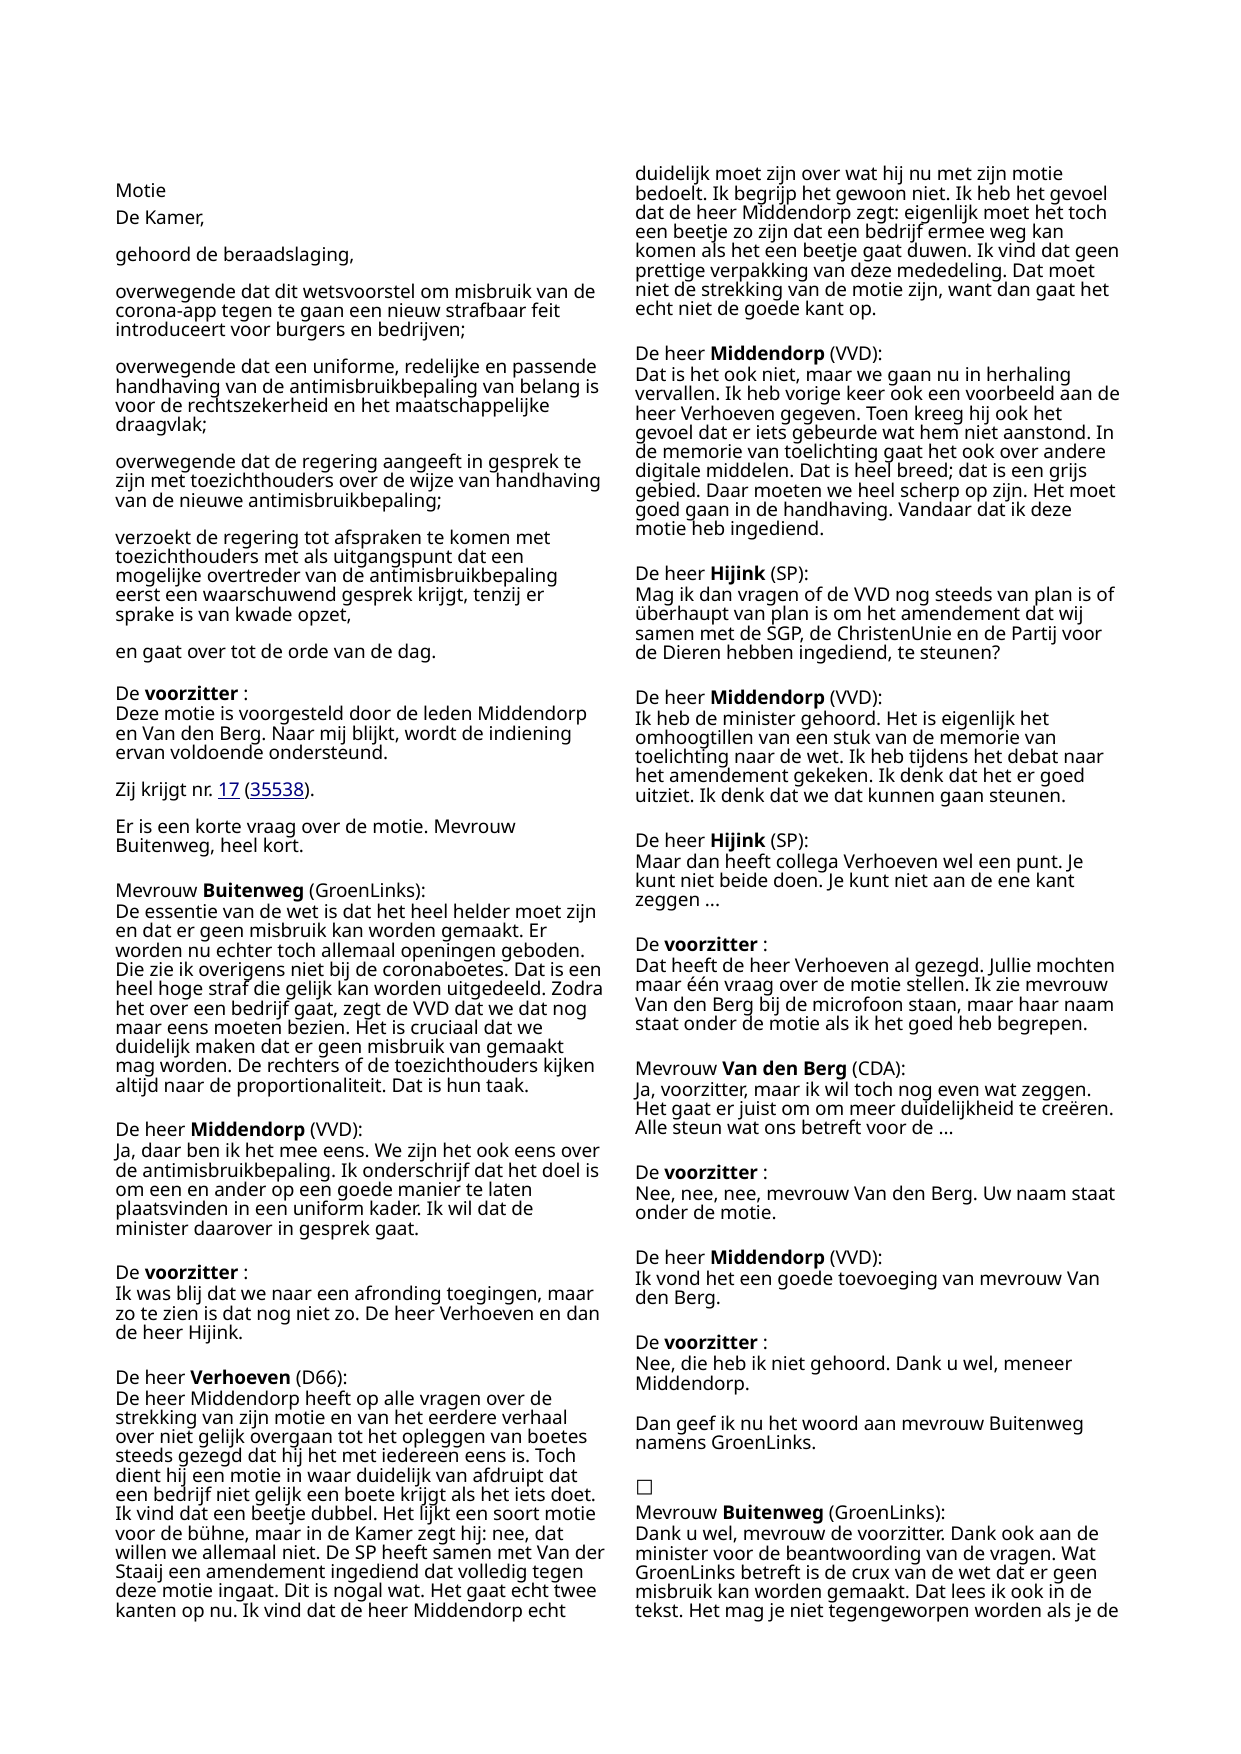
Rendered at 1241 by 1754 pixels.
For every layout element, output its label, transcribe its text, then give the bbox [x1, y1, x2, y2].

text Dat heeft de heer Verhoeven al gezegd. Jullie mochten maar één vraag over de motie stellen. Ik zie mevrouw Van den Berg bij de microfoon staan, maar haar naam staat onder de motie als ik het goed heb begrepen. [635, 957, 1125, 1034]
text Ik heb de minister gehoord. Het is eigenlijk het omhoogtillen van een stuk van de memorie van toelichting naar de wet. Ik heb tijdens het debat naar het amendement gekeken. Ik denk dat het er goed uitziet. Ik denk dat we dat kunnen gaan steunen. [635, 710, 1125, 806]
text De heer Verhoeven (D66): [115, 1364, 605, 1390]
text De heer Middendorp (VVD): [635, 684, 1125, 710]
text Mevrouw Buitenweg (GroenLinks): [635, 1499, 1125, 1525]
text Dank u wel, mevrouw de voorzitter. Dank ook aan de minister voor de beantwoording van de vragen. Wat GroenLinks betreft is de crux van de wet dat er geen misbruik kan worden gemaakt. Dat lees ik ook in de tekst. Het mag je niet tegengeworpen worden als je de [635, 1525, 1125, 1622]
text Er is een korte vraag over de motie. Mevrouw Buitenweg, heel kort. [115, 818, 605, 857]
text Ja, voorzitter, maar ik wil toch nog even wat zeggen. Het gaat er juist om om meer duidelijkheid te creëren. Alle steun wat ons betreft voor de ... [635, 1081, 1125, 1138]
text duidelijk moet zijn over wat hij nu met zijn motie bedoelt. Ik begrijp het gewoon niet. Ik heb het gevoel dat de heer Middendorp zegt: eigenlijk moet het toch een beetje zo zijn dat een bedrijf ermee weg kan komen als het een beetje gaat duwen. Ik vind dat geen prettige verpakking van deze mededeling. Dat moet niet de strekking van de motie zijn, want dan gaat het echt niet de goede kant op. [635, 165, 1125, 319]
text overwegende dat de regering aangeeft in gesprek te zijn met toezichthouders over de wijze van handhaving van de nieuwe antimisbruikbepaling; [115, 453, 605, 511]
text Zij krijgt nr. 17 (35538). [115, 781, 605, 800]
text De essentie van de wet is dat het heel helder moet zijn en dat er geen misbruik kan worden gemaakt. Er worden nu echter toch allemaal openingen geboden. Die zie ik overigens niet bij de coronaboetes. Dat is een heel hoge straf die gelijk kan worden uitgedeeld. Zodra het over een bedrijf gaat, zegt de VVD dat we dat nog maar eens moeten bezien. Het is cruciaal dat we duidelijk maken dat er geen misbruik van gemaakt mag worden. De rechters of de toezichthouders kijken altijd naar de proportionaliteit. Dat is hun taak. [115, 903, 605, 1096]
text gehoord de beraadslaging, [115, 246, 605, 265]
text De heer Middendorp (VVD): [635, 340, 1125, 366]
text De voorzitter : [115, 1259, 605, 1285]
text ⬜ [635, 1474, 1125, 1499]
text Maar dan heeft collega Verhoeven wel een punt. Je kunt niet beide doen. Je kunt niet aan de ene kant zeggen ... [635, 853, 1125, 910]
text Mevrouw Van den Berg (CDA): [635, 1055, 1125, 1081]
text Mag ik dan vragen of de VVD nog steeds van plan is of überhaupt van plan is om het amendement dat wij samen met de SGP, de ChristenUnie en de Partij voor de Dieren hebben ingediend, te steunen? [635, 586, 1125, 663]
text overwegende dat dit wetsvoorstel om misbruik van de corona-app tegen te gaan een nieuw strafbaar feit introduceert voor burgers en bedrijven; [115, 283, 605, 341]
text Mevrouw Buitenweg (GroenLinks): [115, 877, 605, 903]
text Dat is het ook niet, maar we gaan nu in herhaling vervallen. Ik heb vorige keer ook een voorbeeld aan de heer Verhoeven gegeven. Toen kreeg hij ook het gevoel dat er iets gebeurde wat hem niet aanstond. In de memorie van toelichting gaat het ook over andere digitale middelen. Dat is heel breed; dat is een grijs gebied. Daar moeten we heel scherp op zijn. Het moet goed gaan in de handhaving. Vandaar dat ik deze motie heb ingediend. [635, 366, 1125, 539]
text verzoekt de regering tot afspraken te komen met toezichthouders met als uitgangspunt dat een mogelijke overtreder van de antimisbruikbepaling eerst een waarschuwend gesprek krijgt, tenzij er sprake is van kwade opzet, [115, 529, 605, 625]
text Ik was blij dat we naar een afronding toegingen, maar zo te zien is dat nog niet zo. De heer Verhoeven en dan de heer Hijink. [115, 1285, 605, 1343]
text De heer Middendorp heeft op alle vragen over de strekking van zijn motie en van het eerdere verhaal over niet gelijk overgaan tot het opleggen van boetes steeds gezegd dat hij het met iedereen eens is. Toch dient hij een motie in waar duidelijk van afdruipt dat een bedrijf niet gelijk een boete krijgt als het iets doet. Ik vind dat een beetje dubbel. Het lijkt een soort motie voor de bühne, maar in de Kamer zegt hij: nee, dat willen we allemaal niet. De SP heeft samen met Van der Staaij een amendement ingediend dat volledig tegen deze motie ingaat. Dit is nogal wat. Het gaat echt twee kanten op nu. Ik vind dat de heer Middendorp echt [115, 1390, 605, 1621]
text overwegende dat een uniforme, redelijke en passende handhaving van de antimisbruikbepaling van belang is voor de rechtszekerheid en het maatschappelijke draagvlak; [115, 358, 605, 435]
text De heer Hijink (SP): [635, 827, 1125, 853]
text Deze motie is voorgesteld door de leden Middendorp en Van den Berg. Naar mij blijkt, wordt de indiening ervan voldoende ondersteund. [115, 705, 605, 763]
text De heer Hijink (SP): [635, 560, 1125, 586]
text Dan geef ik nu het woord aan mevrouw Buitenweg namens GroenLinks. [635, 1414, 1125, 1453]
text Nee, die heb ik niet gehoord. Dank u wel, meneer Middendorp. [635, 1355, 1125, 1394]
text Motie [115, 177, 605, 203]
text De heer Middendorp (VVD): [115, 1117, 605, 1142]
text De heer Middendorp (VVD): [635, 1244, 1125, 1270]
text Ik vond het een goede toevoeging van mevrouw Van den Berg. [635, 1270, 1125, 1309]
text De voorzitter : [635, 1159, 1125, 1185]
text De voorzitter : [115, 680, 605, 705]
text Ja, daar ben ik het mee eens. We zijn het ook eens over de antimisbruikbepaling. Ik onderschrijf dat het doel is om een en ander op een goede manier te laten plaatsvinden in een uniform kader. Ik wil dat de minister daarover in gesprek gaat. [115, 1142, 605, 1239]
text Nee, nee, nee, mevrouw Van den Berg. Uw naam staat onder de motie. [635, 1185, 1125, 1223]
text De Kamer, [115, 209, 605, 228]
text De voorzitter : [635, 1329, 1125, 1355]
text en gaat over tot de orde van de dag. [115, 643, 605, 662]
text De voorzitter : [635, 931, 1125, 957]
